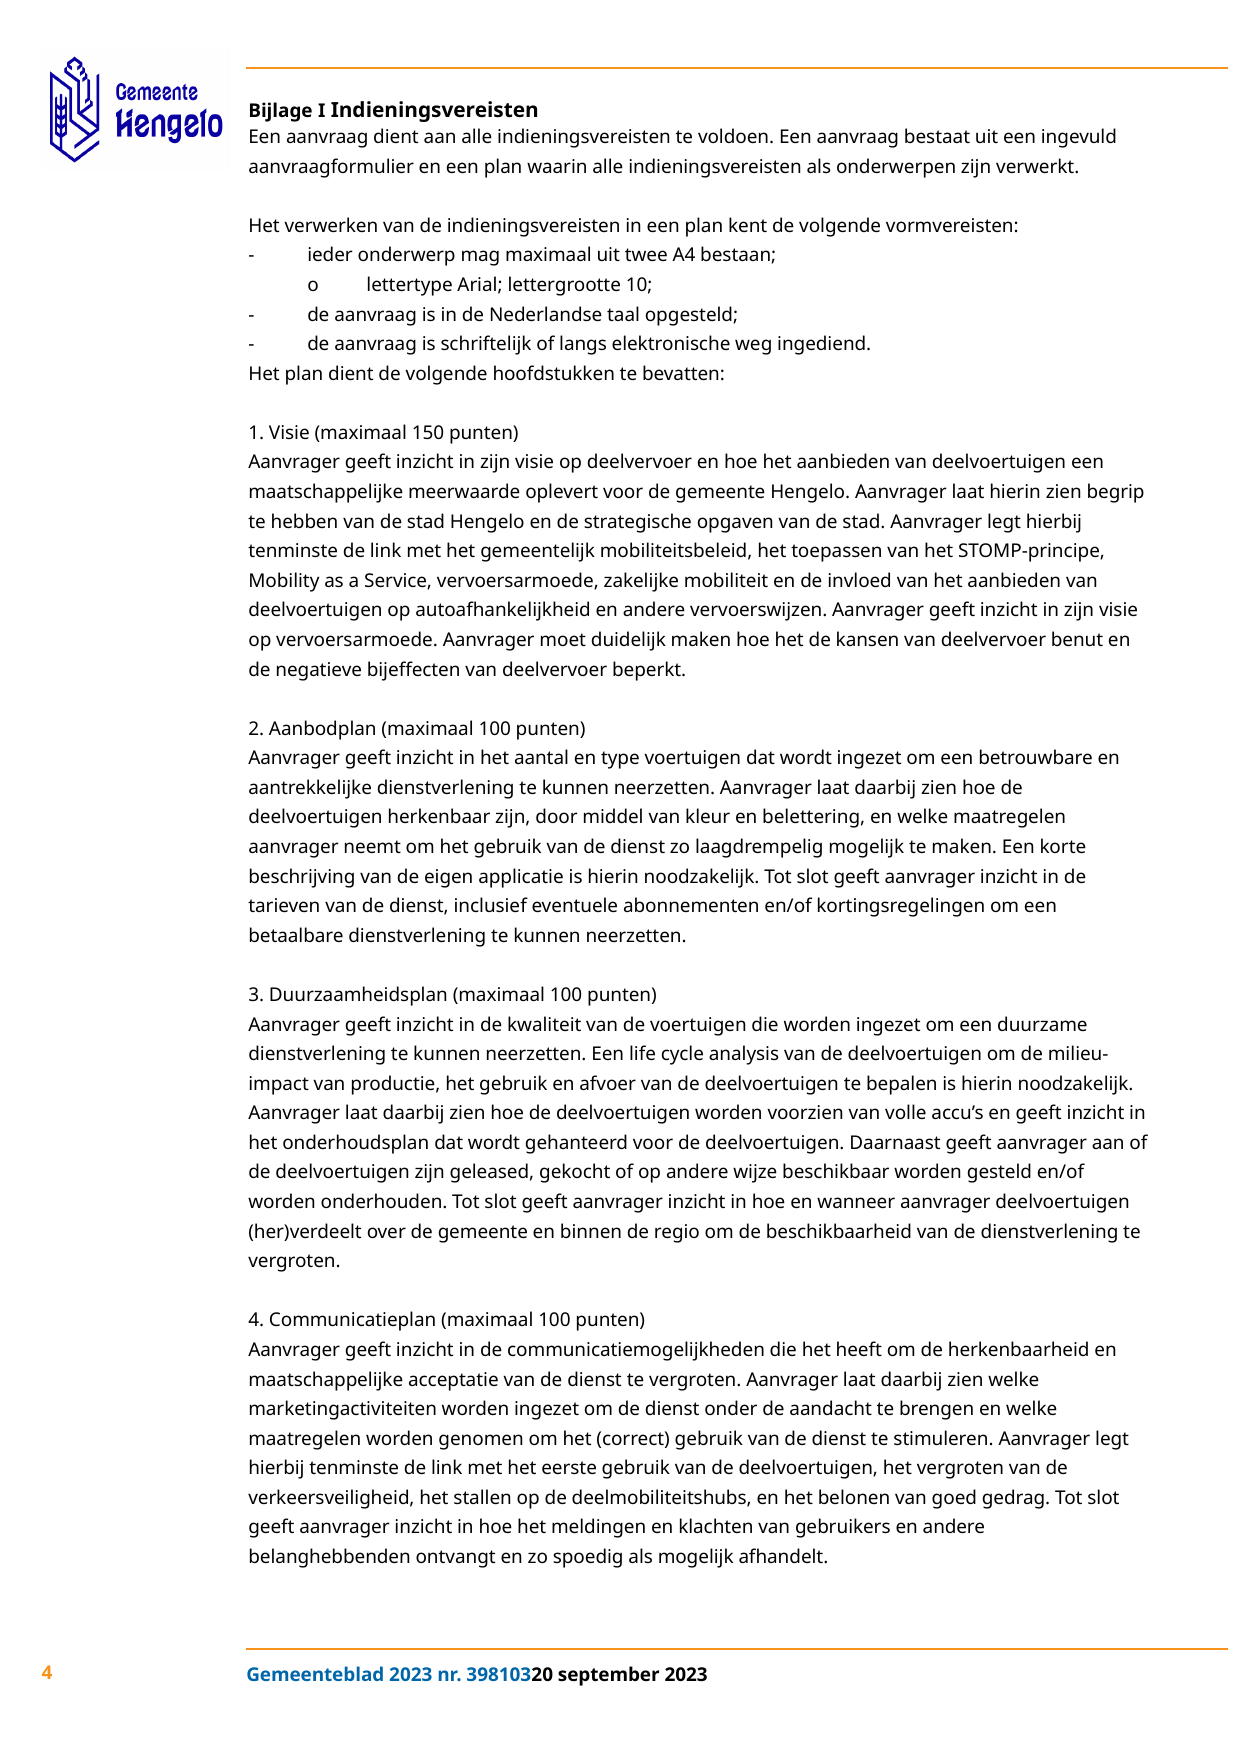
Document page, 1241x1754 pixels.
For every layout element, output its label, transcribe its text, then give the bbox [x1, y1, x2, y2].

text Aanvrager geeft inzicht in de kwaliteit van de voertuigen die worden ingezet om een duurzame dienstverlening te kunnen neerzetten. Een life cycle analysis van de deelvoertuigen om de milieu-impact van productie, het gebruik en afvoer van de deelvoertuigen te bepalen is hierin noodzakelijk. Aanvrager laat daarbij zien hoe de deelvoertuigen worden voorzien van volle accu’s en geeft inzicht in het onderhoudsplan dat wordt gehanteerd voor de deelvoertuigen. Daarnaast geeft aanvrager aan of de deelvoertuigen zijn geleased, gekocht of op andere wijze beschikbaar worden gesteld en/of worden onderhouden. Tot slot geeft aanvrager inzicht in hoe en wanneer aanvrager deelvoertuigen (her)verdeelt over de gemeente en binnen de regio om de beschikbaarheid van de dienstverlening te vergroten. [248, 1011, 1152, 1273]
list de aanvraag is in de Nederlandse taal opgesteld; [248, 301, 1152, 327]
text Het plan dient de volgende hoofdstukken te bevatten: [248, 360, 1152, 386]
text 2. Aanbodplan (maximaal 100 punten) [248, 715, 1152, 741]
picture [41, 47, 231, 172]
text 4. Communicatieplan (maximaal 100 punten) [248, 1307, 1152, 1332]
text Aanvrager geeft inzicht in de communicatiemogelijkheden die het heeft om de herkenbaarheid en maatschappelijke acceptatie van de dienst te vergroten. Aanvrager laat daarbij zien welke marketingactiviteiten worden ingezet om de dienst onder de aandacht te brengen en welke maatregelen worden genomen om het (correct) gebruik van de dienst te stimuleren. Aanvrager legt hierbij tenminste de link met het eerste gebruik van de deelvoertuigen, het vergroten van de verkeersveiligheid, het stallen op de deelmobiliteitshubs, en het belonen van goed gedrag. Tot slot geeft aanvrager inzicht in hoe het meldingen en klachten van gebruikers en andere belanghebbenden ontvangt en zo spoedig als mogelijk afhandelt. [248, 1336, 1152, 1569]
list de aanvraag is schriftelijk of langs elektronische weg ingediend. [248, 330, 1152, 356]
text Een aanvraag dient aan alle indieningsvereisten te voldoen. Een aanvraag bestaat uit een ingevuld aanvraagformulier en een plan waarin alle indieningsvereisten als onderwerpen zijn verwerkt. [248, 123, 1152, 179]
text Aanvrager geeft inzicht in het aantal en type voertuigen dat wordt ingezet om een betrouwbare en aantrekkelijke dienstverlening te kunnen neerzetten. Aanvrager laat daarbij zien hoe de deelvoertuigen herkenbaar zijn, door middel van kleur en belettering, en welke maatregelen aanvrager neemt om het gebruik van de dienst zo laagdrempelig mogelijk te maken. Een korte beschrijving van de eigen applicatie is hierin noodzakelijk. Tot slot geeft aanvrager inzicht in de tarieven van de dienst, inclusief eventuele abonnementen en/of kortingsregelingen om een betaalbare dienstverlening te kunnen neerzetten. [248, 744, 1152, 948]
text Bijlage I Indieningsvereisten [248, 95, 1152, 123]
list ieder onderwerp mag maximaal uit twee A4 bestaan; [248, 242, 1152, 267]
text 3. Duurzaamheidsplan (maximaal 100 punten) [248, 981, 1152, 1007]
text Aanvrager geeft inzicht in zijn visie op deelvervoer en hoe het aanbieden van deelvoertuigen een maatschappelijke meerwaarde oplevert voor de gemeente Hengelo. Aanvrager laat hierin zien begrip te hebben van de stad Hengelo en de strategische opgaven van de stad. Aanvrager legt hierbij tenminste de link met het gemeentelijk mobiliteitsbeleid, het toepassen van het STOMP-principe, Mobility as a Service, vervoersarmoede, zakelijke mobiliteit en de invloed van het aanbieden van deelvoertuigen op autoafhankelijkheid en andere vervoerswijzen. Aanvrager geeft inzicht in zijn visie op vervoersarmoede. Aanvrager moet duidelijk maken hoe het de kansen van deelvervoer benut en de negatieve bijeffecten van deelvervoer beperkt. [248, 449, 1152, 682]
text Het verwerken van de indieningsvereisten in een plan kent de volgende vormvereisten: [248, 212, 1152, 238]
text 1. Visie (maximaal 150 punten) [248, 419, 1152, 445]
list lettertype Arial; lettergrootte 10; [307, 271, 1152, 297]
